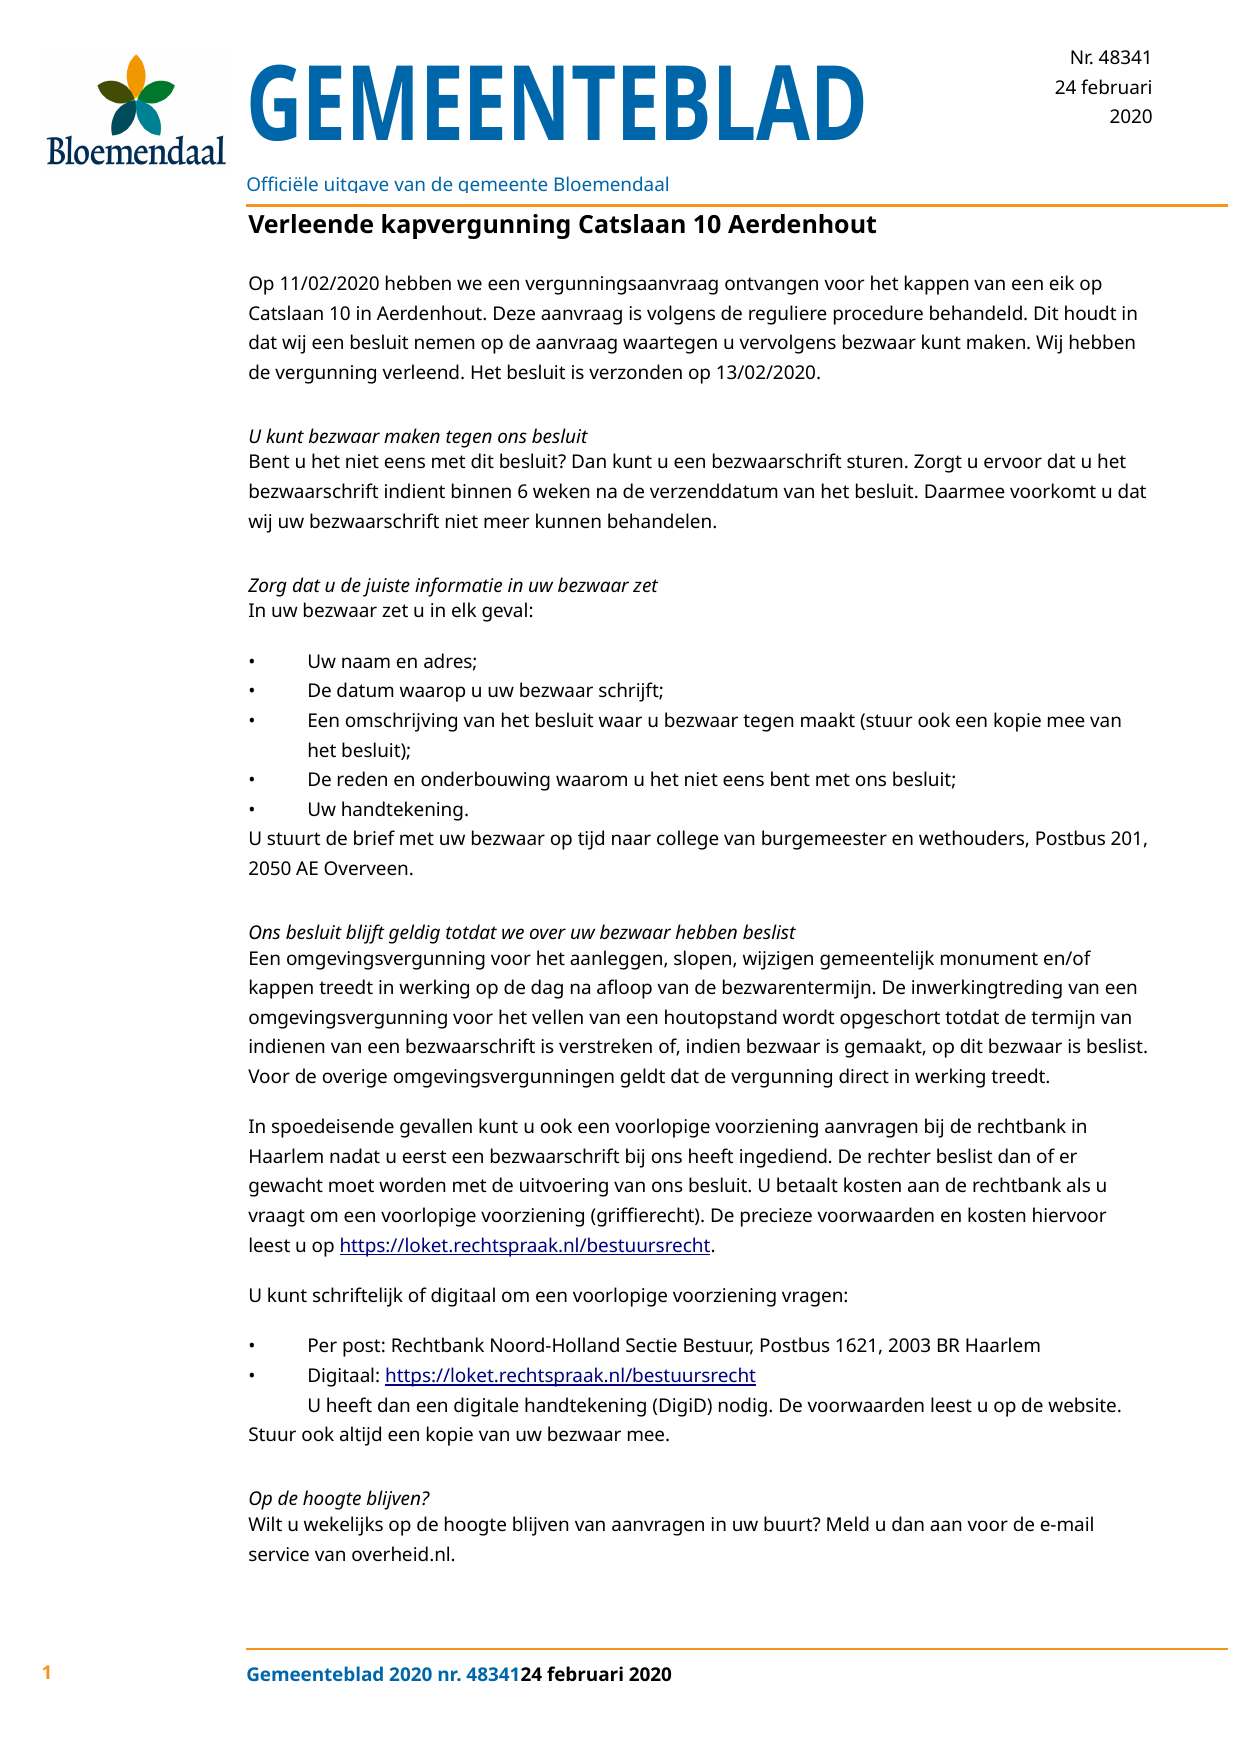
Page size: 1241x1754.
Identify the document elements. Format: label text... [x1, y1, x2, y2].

picture [41, 47, 231, 172]
text Zorg dat u de juiste informatie in uw bezwaar zet [248, 572, 1152, 598]
list Een omschrijving van het besluit waar u bezwaar tegen maakt (stuur ook een kopie mee van het besluit); [248, 707, 1152, 762]
text In spoedeisende gevallen kunt u ook een voorlopige voorziening aanvragen bij de rechtbank in Haarlem nadat u eerst een bezwaarschrift bij ons heeft ingediend. De rechter beslist dan of er gewacht moet worden met de uitvoering van ons besluit. U betaalt kosten aan de rechtbank als u vraagt om een voorlopige voorziening (griffierecht). De precieze voorwaarden en kosten hiervoor leest u op https://loket.rechtspraak.nl/bestuursrecht. [248, 1113, 1152, 1258]
text U kunt schriftelijk of digitaal om een voorlopige voorziening vragen: [248, 1282, 1152, 1308]
list U heeft dan een digitale handtekening (DigiD) nodig. De voorwaarden leest u op de website. [248, 1392, 1152, 1418]
list Per post: Rechtbank Noord-Holland Sectie Bestuur, Postbus 1621, 2003 BR Haarlem [248, 1333, 1152, 1358]
list Uw handtekening. [248, 796, 1152, 822]
text Bent u het niet eens met dit besluit? Dan kunt u een bezwaarschrift sturen. Zorgt u ervoor dat u het bezwaarschrift indient binnen 6 weken na de verzenddatum van het besluit. Daarmee voorkomt u dat wij uw bezwaarschrift niet meer kunnen behandelen. [248, 449, 1152, 534]
text U stuurt de brief met uw bezwaar op tijd naar college van burgemeester en wethouders, Postbus 201, 2050 AE Overveen. [248, 826, 1152, 881]
text Ons besluit blijft geldig totdat we over uw bezwaar hebben beslist [248, 919, 1152, 945]
list De datum waarop u uw bezwaar schrijft; [248, 678, 1152, 703]
text Op 11/02/2020 hebben we een vergunningsaanvraag ontvangen voor het kappen van een eik op Catslaan 10 in Aerdenhout. Deze aanvraag is volgens de reguliere procedure behandeld. Dit houdt in dat wij een besluit nemen op de aanvraag waartegen u vervolgens bezwaar kunt maken. Wij hebben de vergunning verleend. Het besluit is verzonden op 13/02/2020. [248, 270, 1152, 385]
list De reden en onderbouwing waarom u het niet eens bent met ons besluit; [248, 766, 1152, 792]
list Uw naam en adres; [248, 648, 1152, 674]
text Een omgevingsvergunning voor het aanleggen, slopen, wijzigen gemeentelijk monument en/of kappen treedt in werking op de dag na afloop van de bezwarentermijn. De inwerkingtreding van een omgevingsvergunning voor het vellen van een houtopstand wordt opgeschort totdat de termijn van indienen van een bezwaarschrift is verstreken of, indien bezwaar is gemaakt, op dit bezwaar is beslist. Voor de overige omgevingsvergunningen geldt dat de vergunning direct in werking treedt. [248, 945, 1152, 1089]
text Stuur ook altijd een kopie van uw bezwaar mee. [248, 1421, 1152, 1447]
text Wilt u wekelijks op de hoogte blijven van aanvragen in uw buurt? Meld u dan aan voor de e-mail service van overheid.nl. [248, 1511, 1152, 1566]
text Op de hoogte blijven? [248, 1485, 1152, 1511]
list Digitaal: https://loket.rechtspraak.nl/bestuursrecht [248, 1362, 1152, 1388]
text U kunt bezwaar maken tegen ons besluit [248, 423, 1152, 449]
text In uw bezwaar zet u in elk geval: [248, 598, 1152, 623]
text Verleende kapvergunning Catslaan 10 Aerdenhout [248, 207, 1152, 241]
